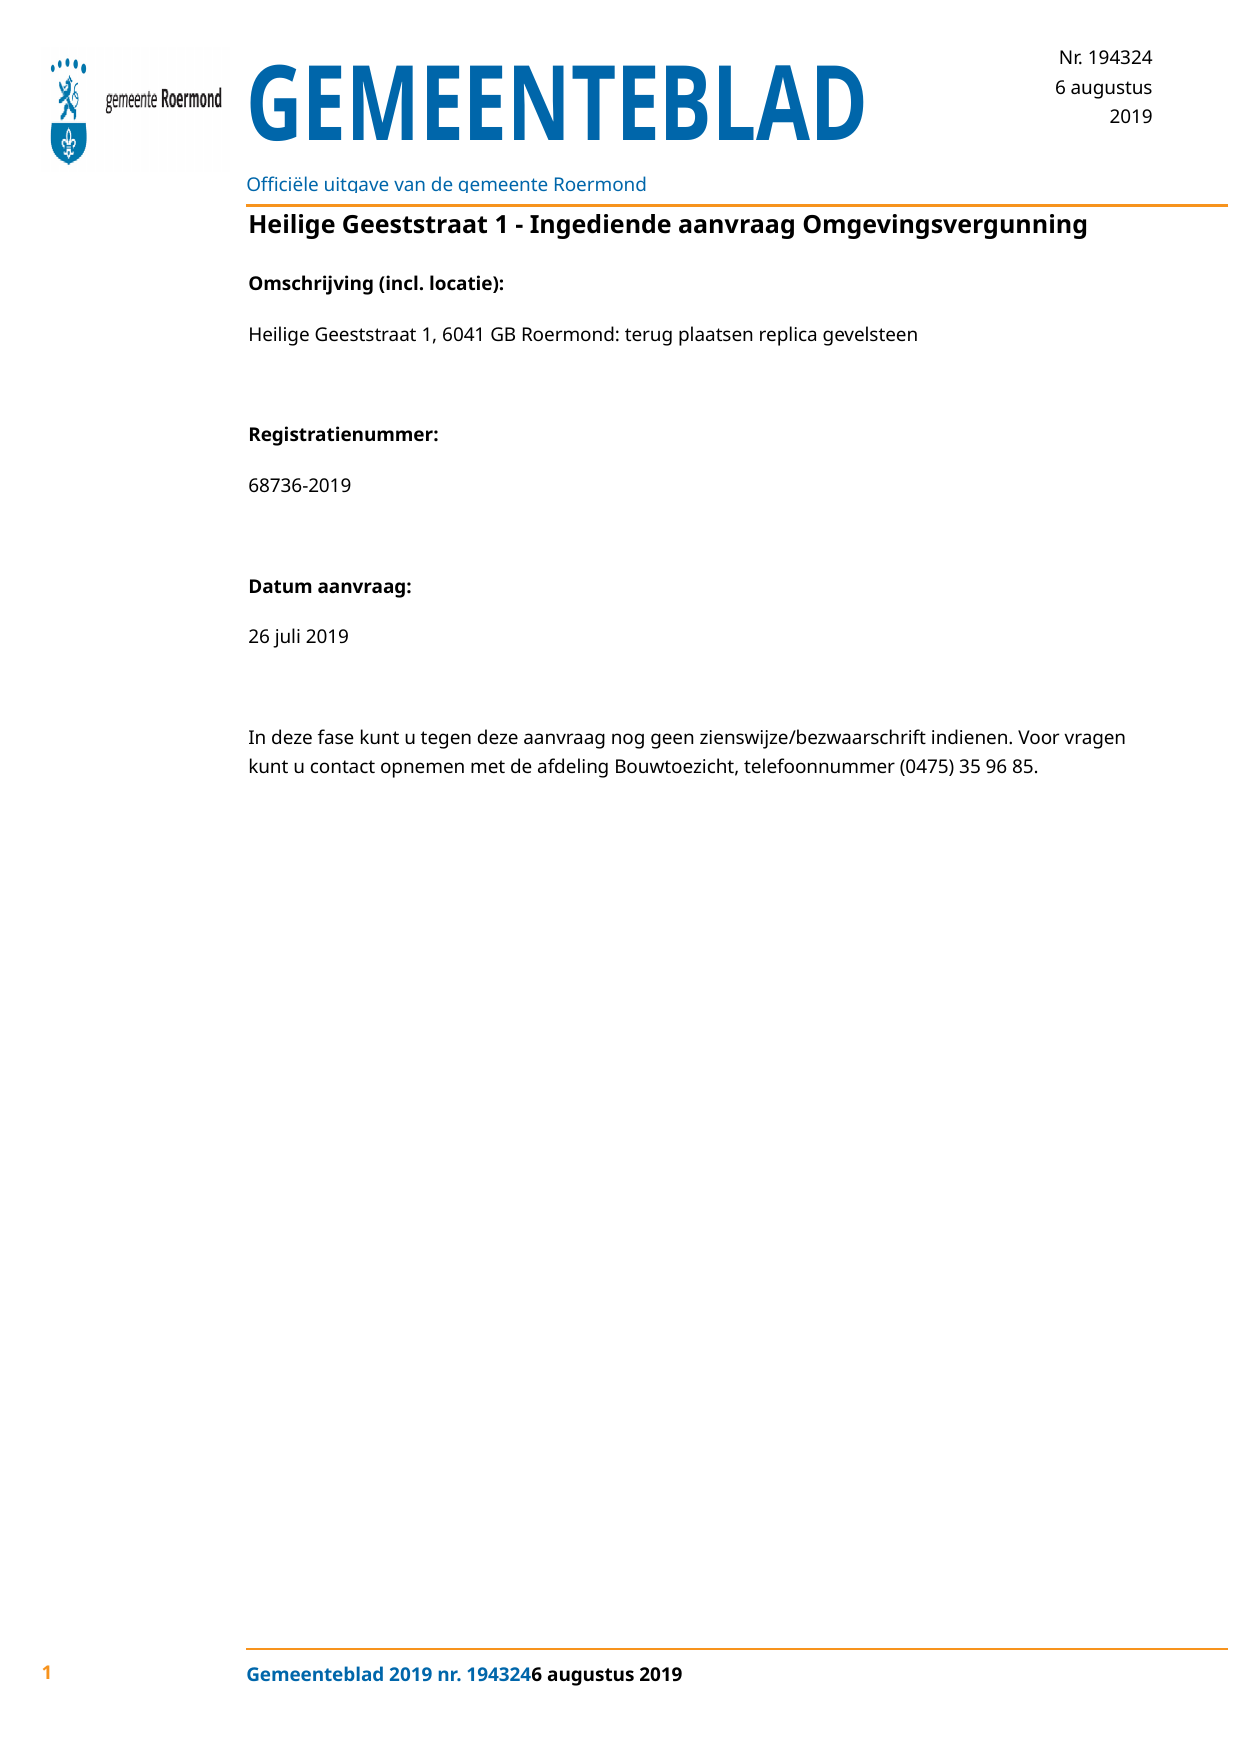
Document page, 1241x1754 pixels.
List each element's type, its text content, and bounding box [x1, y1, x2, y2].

text 26 juli 2019 [248, 623, 1152, 649]
text Heilige Geeststraat 1, 6041 GB Roermond: terug plaatsen replica gevelsteen [248, 321, 1152, 346]
text Registratienummer: [248, 422, 1152, 447]
picture [41, 47, 231, 172]
text 68736-2019 [248, 472, 1152, 498]
text Datum aanvraag: [248, 573, 1152, 598]
text Heilige Geeststraat 1 - Ingediende aanvraag Omgevingsvergunning [248, 207, 1152, 241]
text Omschrijving (incl. locatie): [248, 270, 1152, 296]
text In deze fase kunt u tegen deze aanvraag nog geen zienswijze/bezwaarschrift indienen. Voor vragen kunt u contact opnemen met de afdeling Bouwtoezicht, telefoonnummer (0475) 35 96 85. [248, 724, 1152, 779]
